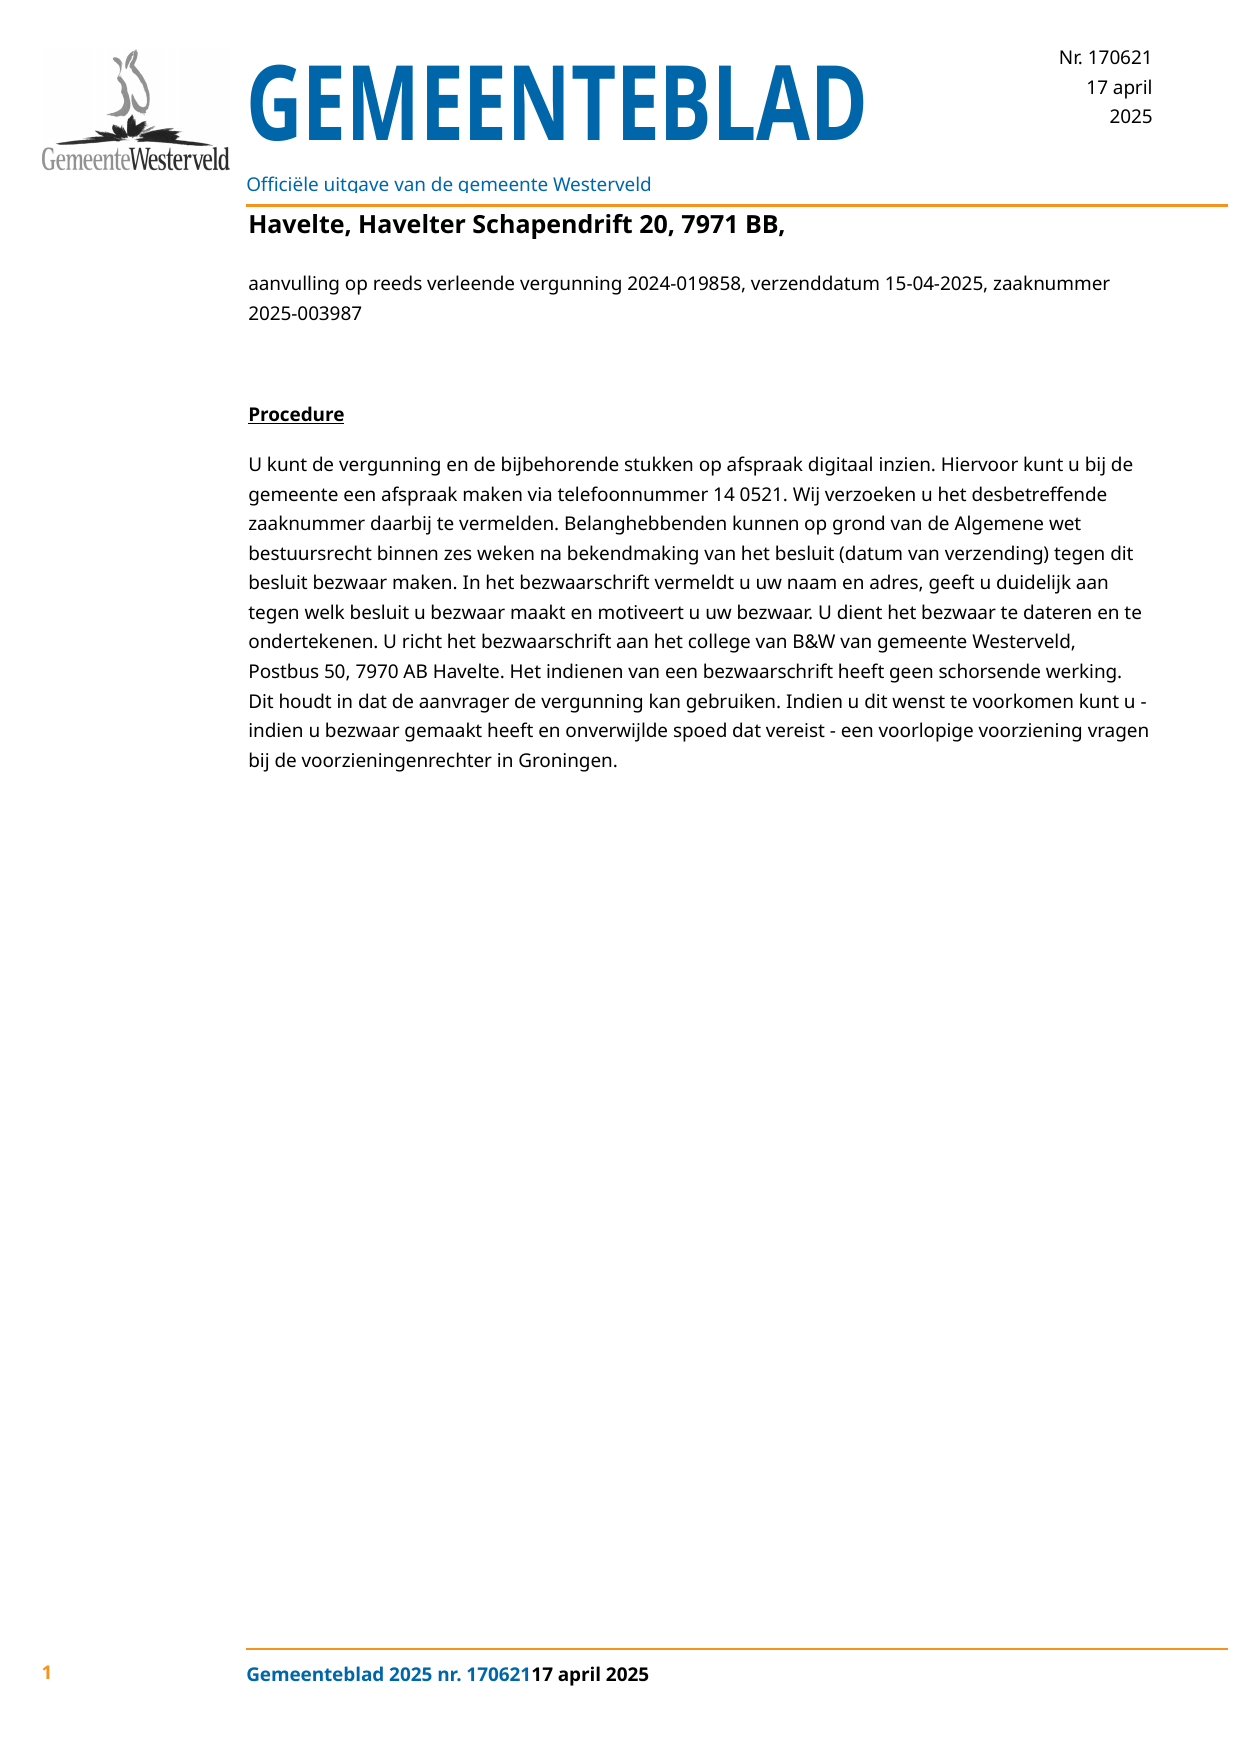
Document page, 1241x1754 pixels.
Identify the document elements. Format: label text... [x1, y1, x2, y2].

picture [41, 47, 231, 172]
text Havelte, Havelter Schapendrift 20, 7971 BB, [248, 207, 1152, 241]
text Procedure [248, 401, 1152, 426]
text U kunt de vergunning en de bijbehorende stukken op afspraak digitaal inzien. Hiervoor kunt u bij de gemeente een afspraak maken via telefoonnummer 14 0521. Wij verzoeken u het desbetreffende zaaknummer daarbij te vermelden. Belanghebbenden kunnen op grond van de Algemene wet bestuursrecht binnen zes weken na bekendmaking van het besluit (datum van verzending) tegen dit besluit bezwaar maken. In het bezwaarschrift vermeldt u uw naam en adres, geeft u duidelijk aan tegen welk besluit u bezwaar maakt en motiveert u uw bezwaar. U dient het bezwaar te dateren en te ondertekenen. U richt het bezwaarschrift aan het college van B&W van gemeente Westerveld, Postbus 50, 7970 AB Havelte. Het indienen van een bezwaarschrift heeft geen schorsende werking. Dit houdt in dat de aanvrager de vergunning kan gebruiken. Indien u dit wenst te voorkomen kunt u - indien u bezwaar gemaakt heeft en onverwijlde spoed dat vereist - een voorlopige voorziening vragen bij de voorzieningenrechter in Groningen. [248, 451, 1152, 773]
text aanvulling op reeds verleende vergunning 2024-019858, verzenddatum 15-04-2025, zaaknummer 2025-003987 [248, 270, 1152, 326]
